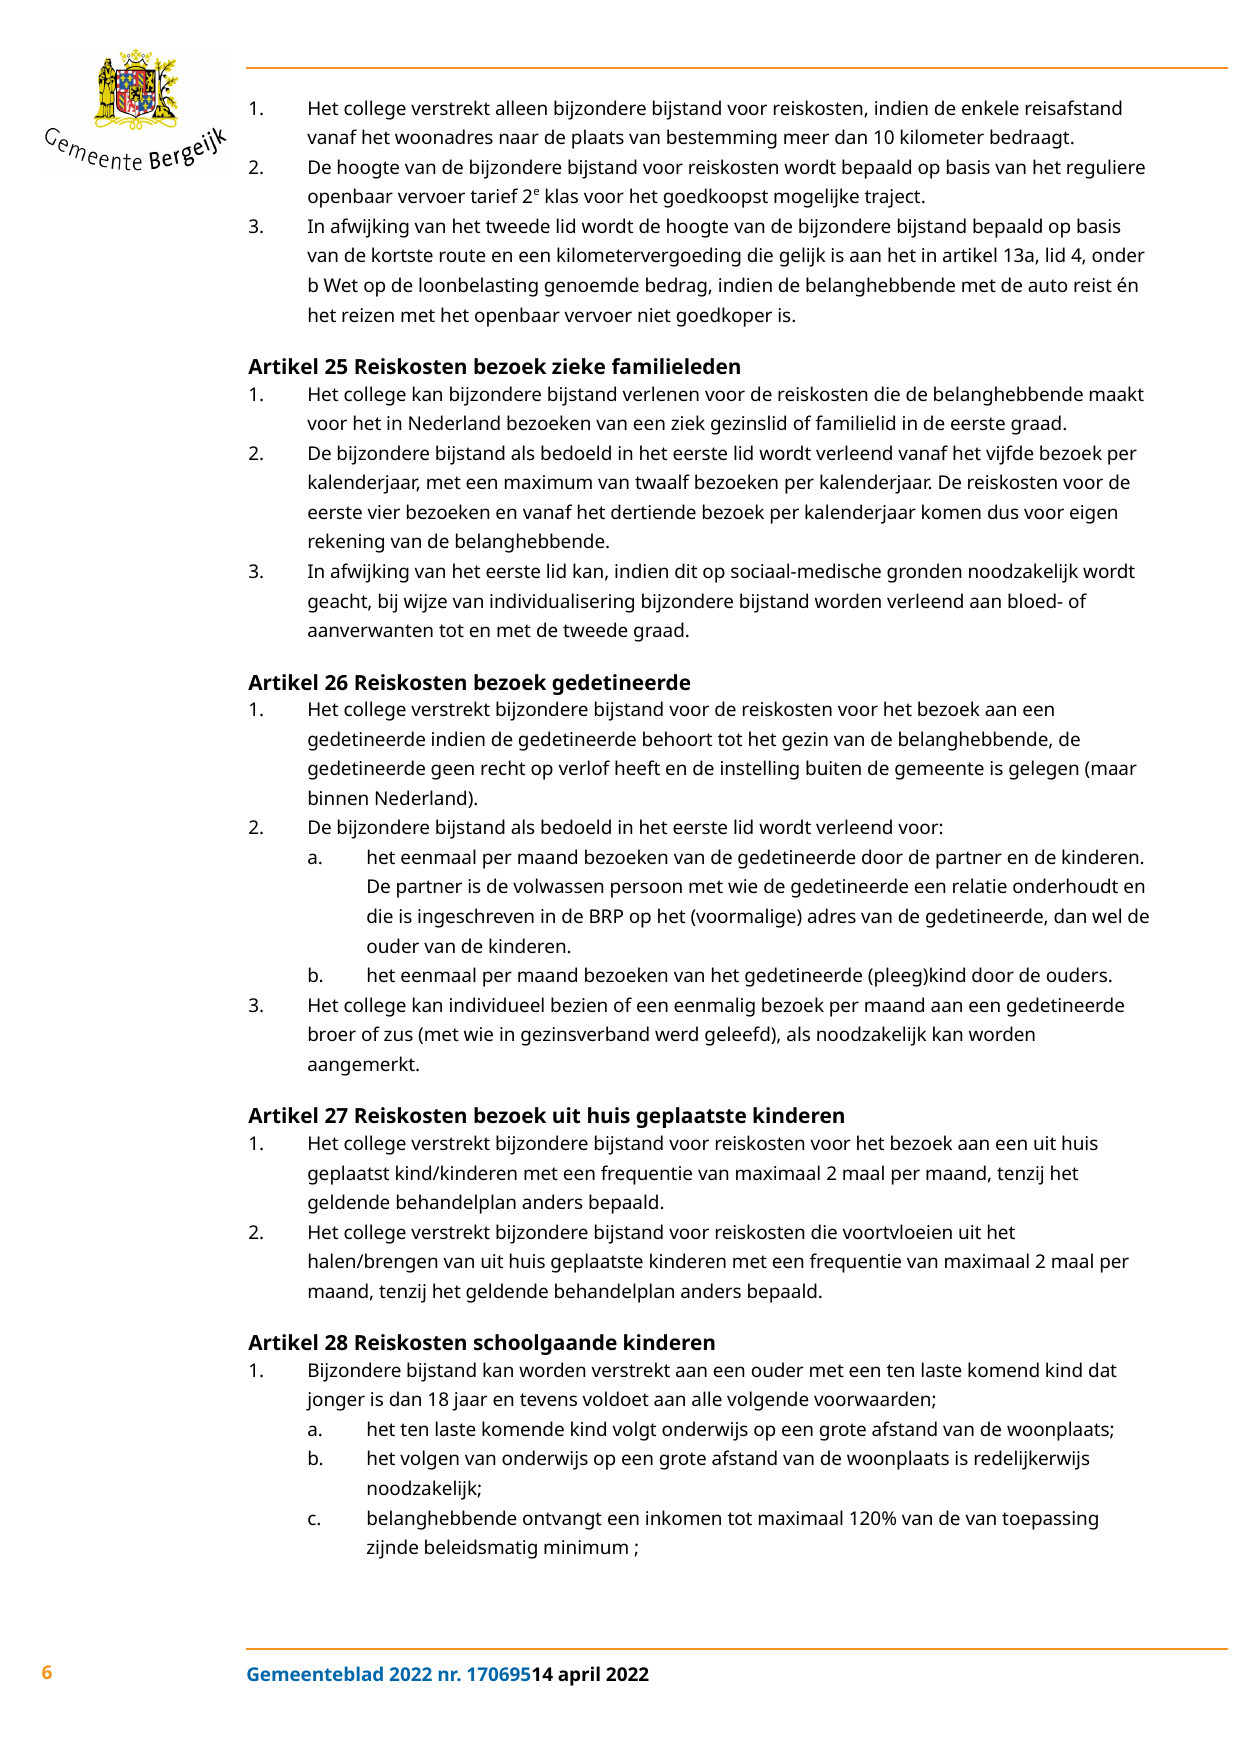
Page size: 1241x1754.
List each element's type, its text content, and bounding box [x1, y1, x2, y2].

list In afwijking van het tweede lid wordt de hoogte van de bijzondere bijstand bepaald op basis van de kortste route en een kilometervergoeding die gelijk is aan het in artikel 13a, lid 4, onder b Wet op de loonbelasting genoemde bedrag, indien de belanghebbende met de auto reist én het reizen met het openbaar vervoer niet goedkoper is. [248, 213, 1152, 328]
list Het college verstrekt bijzondere bijstand voor de reiskosten voor het bezoek aan een gedetineerde indien de gedetineerde behoort tot het gezin van de belanghebbende, de gedetineerde geen recht op verlof heeft en de instelling buiten de gemeente is gelegen (maar binnen Nederland). [248, 696, 1152, 811]
list Het college verstrekt alleen bijzondere bijstand voor reiskosten, indien de enkele reisafstand vanaf het woonadres naar de plaats van bestemming meer dan 10 kilometer bedraagt. [248, 95, 1152, 150]
list Bijzondere bijstand kan worden verstrekt aan een ouder met een ten laste komend kind dat jonger is dan 18 jaar en tevens voldoet aan alle volgende voorwaarden; [248, 1357, 1152, 1412]
text Artikel 25 Reiskosten bezoek zieke familieleden [248, 352, 1152, 381]
list Het college kan individueel bezien of een eenmalig bezoek per maand aan een gedetineerde broer of zus (met wie in gezinsverband werd geleefd), als noodzakelijk kan worden aangemerkt. [248, 992, 1152, 1077]
list De bijzondere bijstand als bedoeld in het eerste lid wordt verleend voor: [248, 814, 1152, 840]
list het ten laste komende kind volgt onderwijs op een grote afstand van de woonplaats; [307, 1416, 1152, 1442]
text Artikel 27 Reiskosten bezoek uit huis geplaatste kinderen [248, 1102, 1152, 1130]
list De hoogte van de bijzondere bijstand voor reiskosten wordt bepaald op basis van het reguliere openbaar vervoer tarief 2e klas voor het goedkoopst mogelijke traject. [248, 154, 1152, 209]
list het eenmaal per maand bezoeken van de gedetineerde door de partner en de kinderen. De partner is de volwassen persoon met wie de gedetineerde een relatie onderhoudt en die is ingeschreven in de BRP op het (voormalige) adres van de gedetineerde, dan wel de ouder van de kinderen. [307, 844, 1152, 959]
list belanghebbende ontvangt een inkomen tot maximaal 120% van de van toepassing zijnde beleidsmatig minimum ; [307, 1505, 1152, 1560]
list het eenmaal per maand bezoeken van het gedetineerde (pleeg)kind door de ouders. [307, 962, 1152, 988]
text Artikel 28 Reiskosten schoolgaande kinderen [248, 1328, 1152, 1357]
picture [41, 47, 231, 172]
list Het college verstrekt bijzondere bijstand voor reiskosten die voortvloeien uit het halen/brengen van uit huis geplaatste kinderen met een frequentie van maximaal 2 maal per maand, tenzij het geldende behandelplan anders bepaald. [248, 1219, 1152, 1304]
text Artikel 26 Reiskosten bezoek gedetineerde [248, 668, 1152, 696]
list het volgen van onderwijs op een grote afstand van de woonplaats is redelijkerwijs noodzakelijk; [307, 1446, 1152, 1501]
list Het college kan bijzondere bijstand verlenen voor de reiskosten die de belanghebbende maakt voor het in Nederland bezoeken van een ziek gezinslid of familielid in de eerste graad. [248, 381, 1152, 436]
list De bijzondere bijstand als bedoeld in het eerste lid wordt verleend vanaf het vijfde bezoek per kalenderjaar, met een maximum van twaalf bezoeken per kalenderjaar. De reiskosten voor de eerste vier bezoeken en vanaf het dertiende bezoek per kalenderjaar komen dus voor eigen rekening van de belanghebbende. [248, 440, 1152, 554]
list Het college verstrekt bijzondere bijstand voor reiskosten voor het bezoek aan een uit huis geplaatst kind/kinderen met een frequentie van maximaal 2 maal per maand, tenzij het geldende behandelplan anders bepaald. [248, 1130, 1152, 1215]
list In afwijking van het eerste lid kan, indien dit op sociaal-medische gronden noodzakelijk wordt geacht, bij wijze van individualisering bijzondere bijstand worden verleend aan bloed- of aanverwanten tot en met de tweede graad. [248, 558, 1152, 643]
